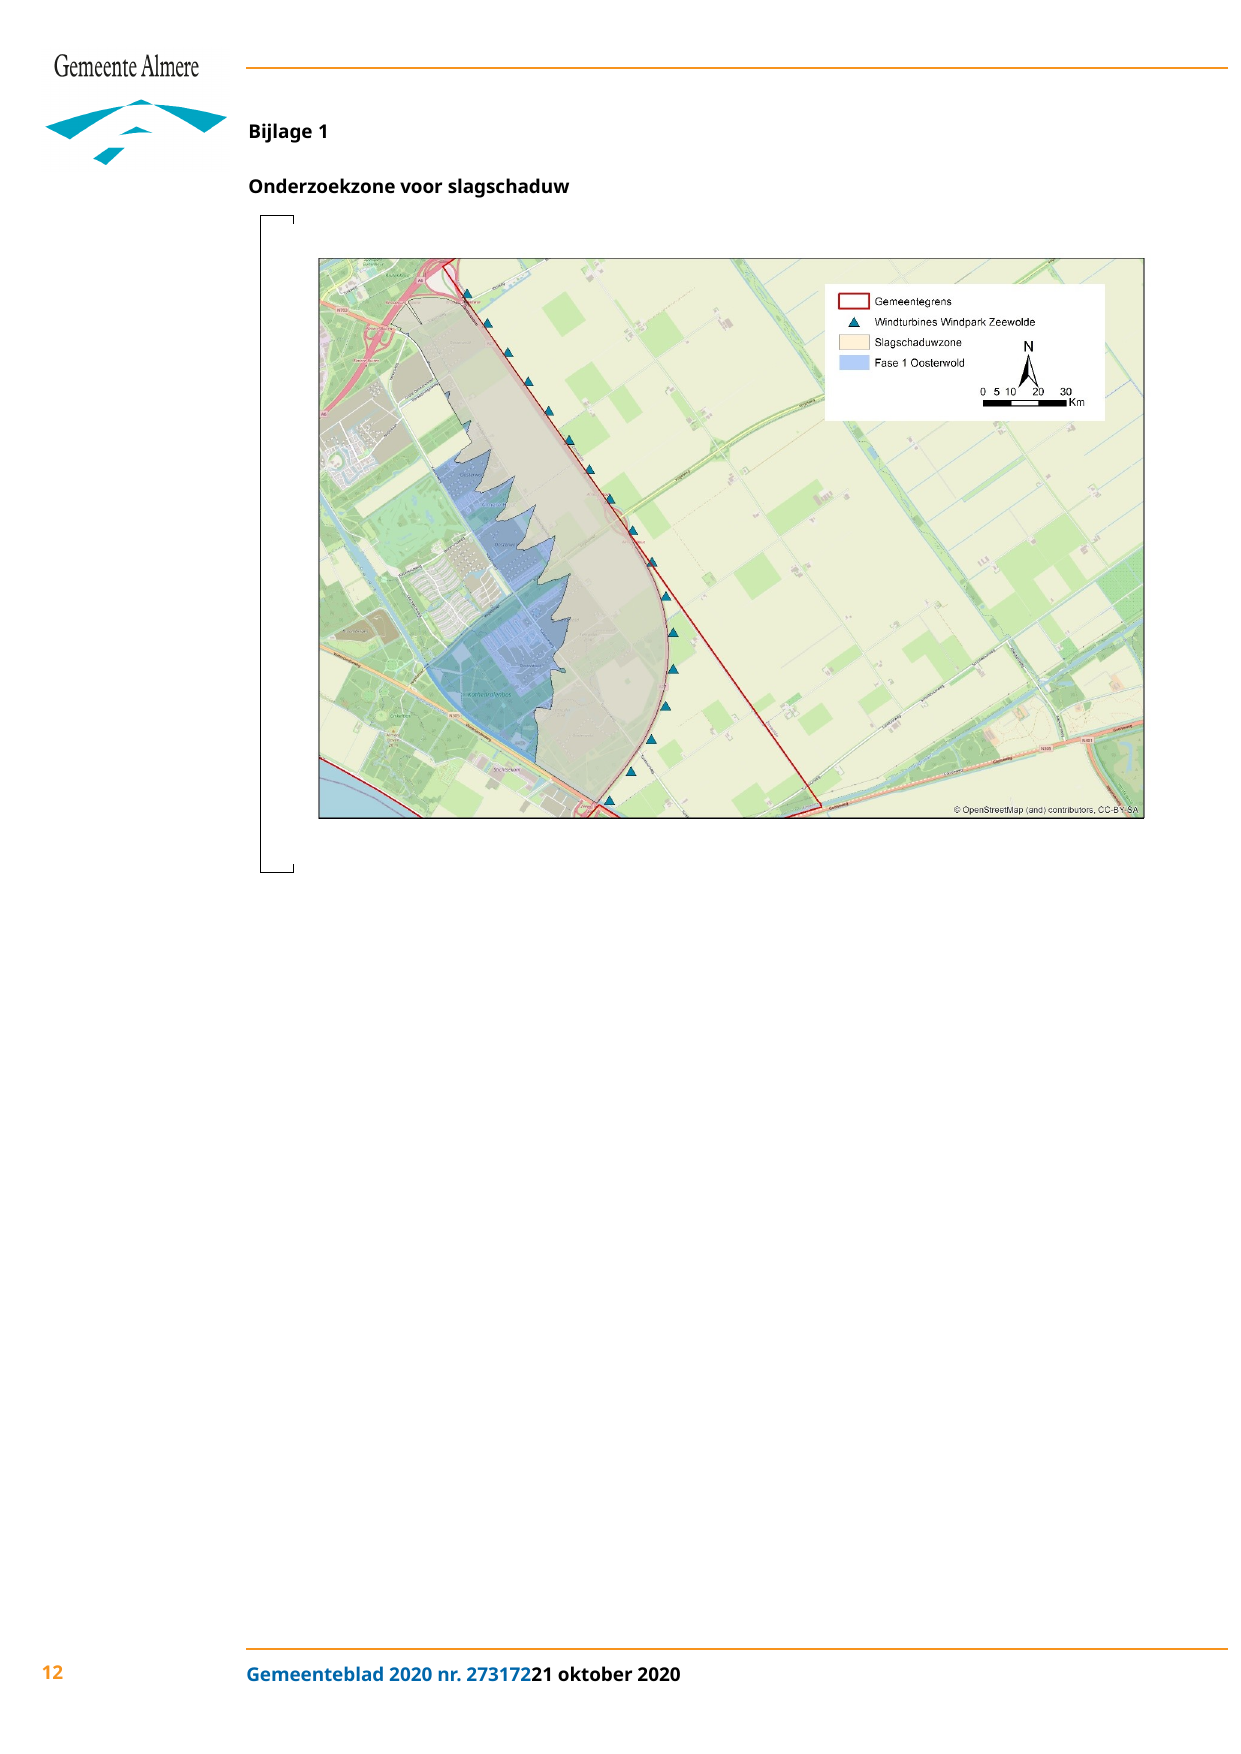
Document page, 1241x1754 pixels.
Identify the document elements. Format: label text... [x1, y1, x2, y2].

text Bijlage 1 [248, 116, 1152, 144]
text Onderzoekzone voor slagschaduw [248, 174, 1152, 199]
picture [41, 47, 231, 172]
picture [268, 224, 1173, 864]
